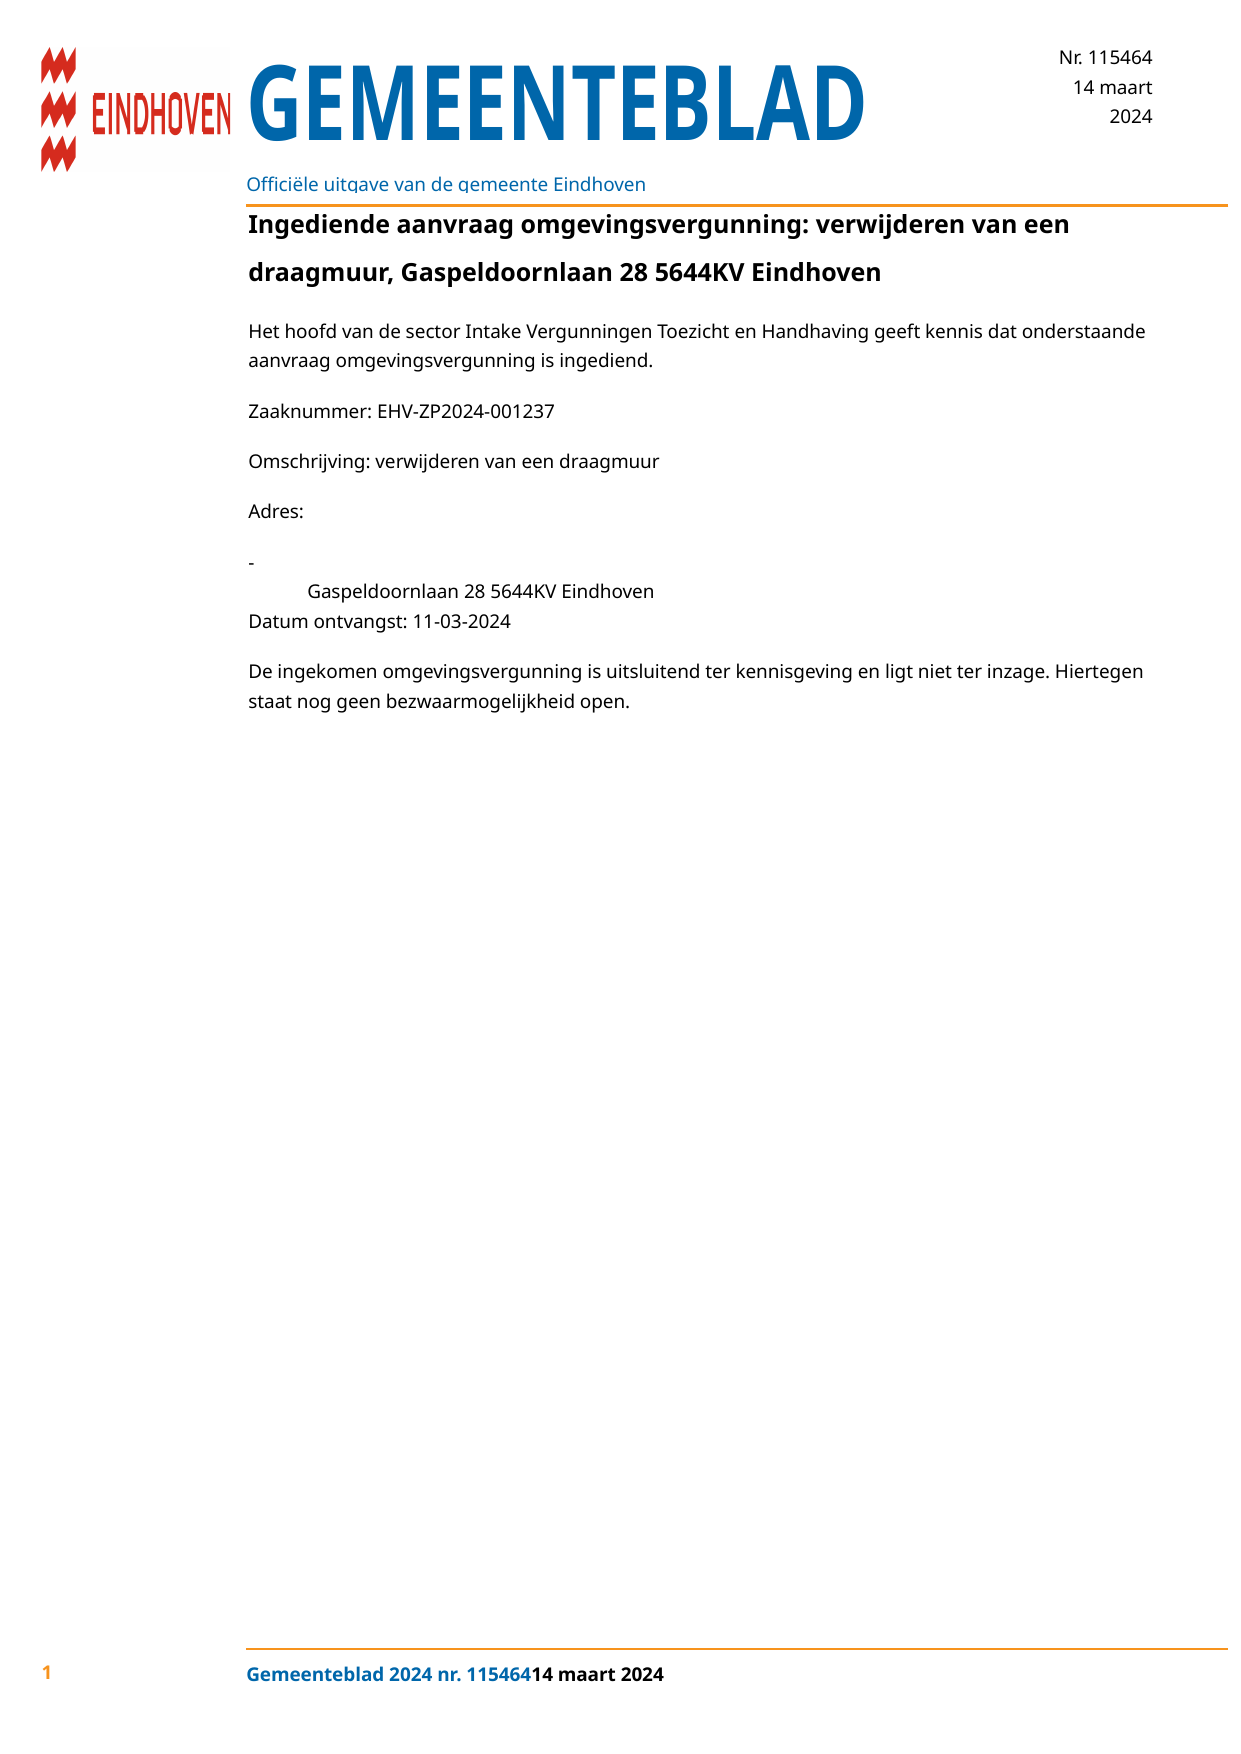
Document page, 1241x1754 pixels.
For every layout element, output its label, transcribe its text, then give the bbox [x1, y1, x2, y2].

text Adres: [248, 499, 1152, 524]
text Datum ontvangst: 11-03-2024 [248, 608, 1152, 634]
picture [41, 47, 231, 172]
text Het hoofd van de sector Intake Vergunningen Toezicht en Handhaving geeft kennis dat onderstaande aanvraag omgevingsvergunning is ingediend. [248, 318, 1152, 373]
text Zaaknummer: EHV-ZP2024-001237 [248, 398, 1152, 424]
text De ingekomen omgevingsvergunning is uitsluitend ter kennisgeving en ligt niet ter inzage. Hiertegen staat nog geen bezwaarmogelijkheid open. [248, 659, 1152, 714]
list Gaspeldoornlaan 28 5644KV Eindhoven [248, 579, 1152, 604]
text Ingediende aanvraag omgevingsvergunning: verwijderen van een draagmuur, Gaspeldoornlaan 28 5644KV Eindhoven [248, 207, 1152, 288]
text Omschrijving: verwijderen van een draagmuur [248, 448, 1152, 474]
